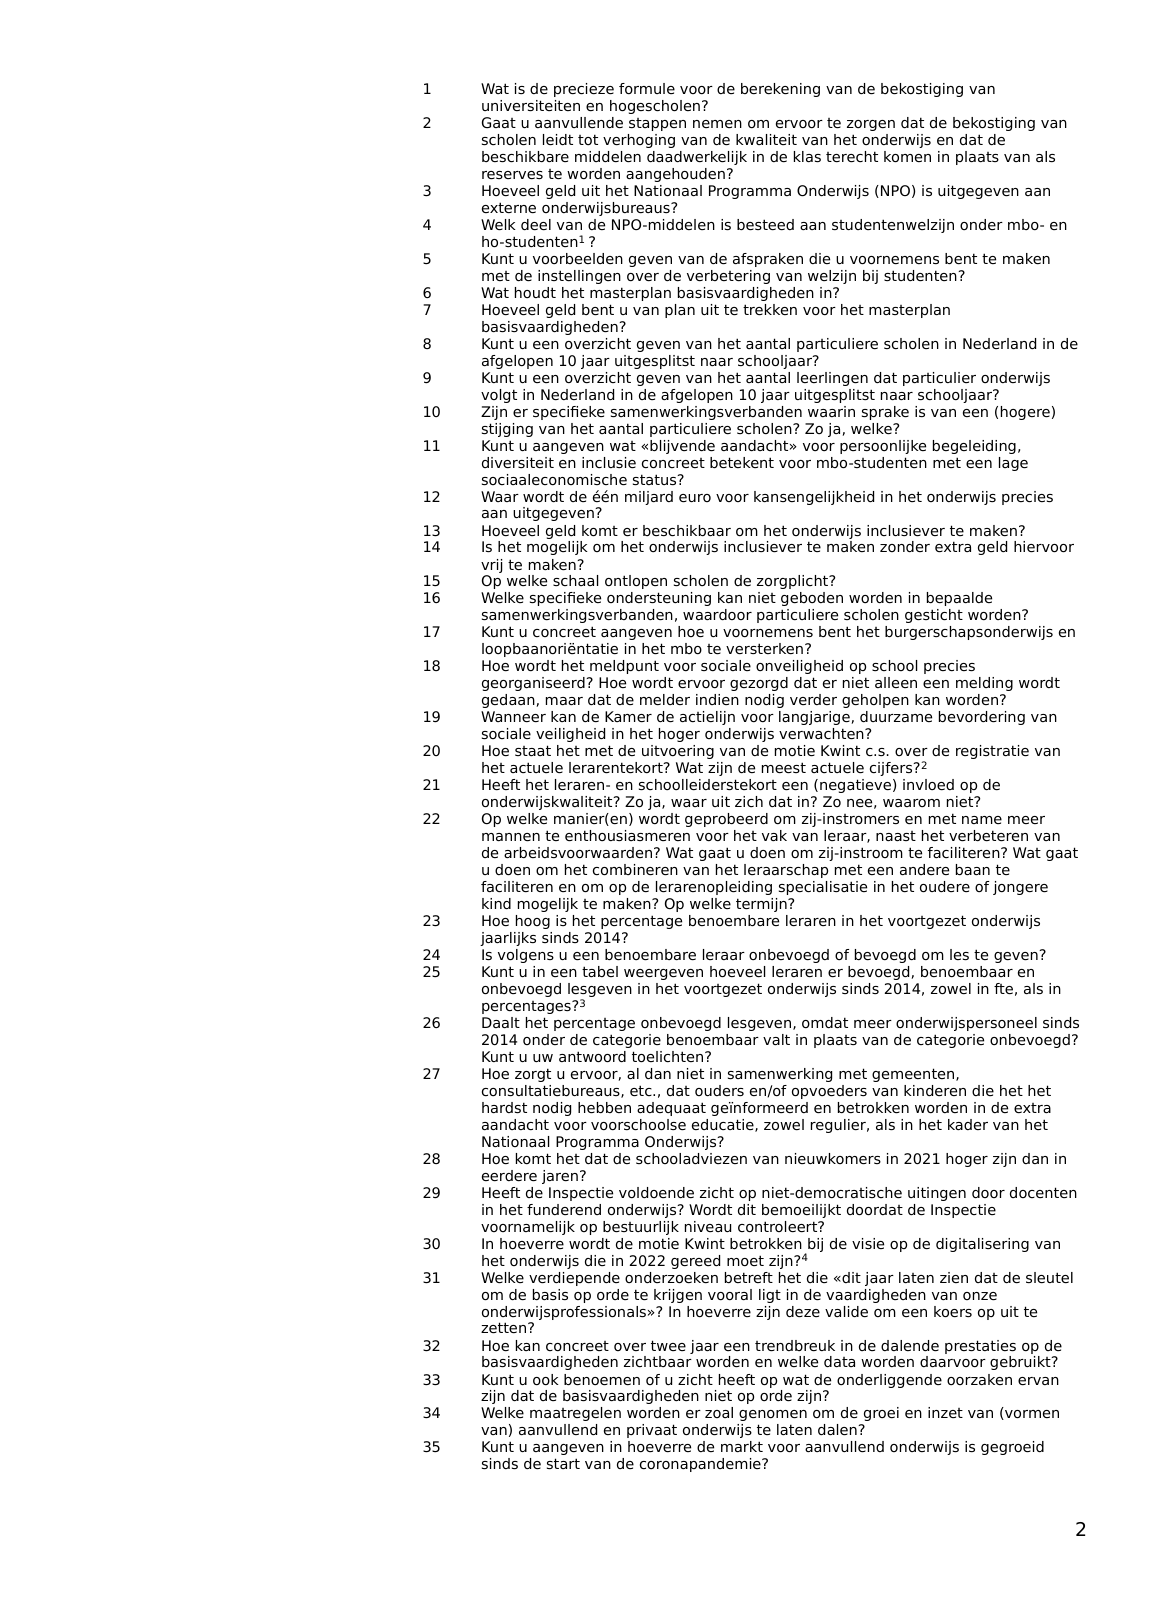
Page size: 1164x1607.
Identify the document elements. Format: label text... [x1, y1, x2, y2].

table_cell Hoe kan concreet over twee jaar een trendbreuk in de dalende prestaties op de basisvaardigheden zichtbaar worden en welke data worden daarvoor gebruikt? [475, 1338, 1087, 1371]
table_cell Kunt u een overzicht geven van het aantal leerlingen dat particulier onderwijs volgt in Nederland in de afgelopen 10 jaar uitgesplitst naar schooljaar? [475, 370, 1087, 403]
table_cell Hoeveel geld bent u van plan uit te trekken voor het masterplan basisvaardigheden? [475, 302, 1087, 336]
table_cell Wat houdt het masterplan basisvaardigheden in? [475, 285, 1087, 302]
table_cell Is het mogelijk om het onderwijs inclusiever te maken zonder extra geld hiervoor vrij te maken? [475, 539, 1087, 573]
table_cell Hoe zorgt u ervoor, al dan niet in samenwerking met gemeenten, consultatiebureaus, etc., dat ouders en/of opvoeders van kinderen die het het hardst nodig hebben adequaat geïnformeerd en betrokken worden in de extra aandacht voor voorschoolse educatie, zowel regulier, als in het kader van het Nationaal Programma Onderwijs? [475, 1066, 1087, 1151]
table_cell 31 [422, 1270, 475, 1337]
table_cell 13 [422, 523, 475, 539]
table_cell Daalt het percentage onbevoegd lesgeven, omdat meer onderwijspersoneel sinds 2014 onder de categorie benoembaar valt in plaats van de categorie onbevoegd? Kunt u uw antwoord toelichten? [475, 1015, 1087, 1066]
table_cell 2 [422, 115, 475, 183]
table_cell Kunt u aangeven in hoeverre de markt voor aanvullend onderwijs is gegroeid sinds de start van de coronapandemie? [475, 1439, 1087, 1473]
table_cell Kunt u in een tabel weergeven hoeveel leraren er bevoegd, benoembaar en onbevoegd lesgeven in het voortgezet onderwijs sinds 2014, zowel in fte, als in percentages?3 [475, 964, 1087, 1015]
table_cell Hoe wordt het meldpunt voor sociale onveiligheid op school precies georganiseerd? Hoe wordt ervoor gezorgd dat er niet alleen een melding wordt gedaan, maar dat de melder indien nodig verder geholpen kan worden? [475, 658, 1087, 709]
table_cell 24 [422, 947, 475, 964]
table_cell 23 [422, 913, 475, 947]
table_cell 26 [422, 1015, 475, 1066]
table_cell 32 [422, 1338, 475, 1371]
table_cell Welke verdiepende onderzoeken betreft het die «dit jaar laten zien dat de sleutel om de basis op orde te krijgen vooral ligt in de vaardigheden van onze onderwijsprofessionals»? In hoeverre zijn deze valide om een koers op uit te zetten? [475, 1270, 1087, 1337]
table_header 1 [422, 81, 475, 115]
table_cell 34 [422, 1405, 475, 1439]
table_cell 18 [422, 658, 475, 709]
table_cell Kunt u aangeven wat «blijvende aandacht» voor persoonlijke begeleiding, diversiteit en inclusie concreet betekent voor mbo-studenten met een lage sociaaleconomische status? [475, 438, 1087, 488]
table_cell Hoeveel geld uit het Nationaal Programma Onderwijs (NPO) is uitgegeven aan externe onderwijsbureaus? [475, 183, 1087, 217]
table_cell Kunt u ook benoemen of u zicht heeft op wat de onderliggende oorzaken ervan zijn dat de basisvaardigheden niet op orde zijn? [475, 1371, 1087, 1405]
table_cell Kunt u voorbeelden geven van de afspraken die u voornemens bent te maken met de instellingen over de verbetering van welzijn bij studenten? [475, 251, 1087, 285]
table_cell 7 [422, 302, 475, 336]
table_cell Welk deel van de NPO-middelen is besteed aan studentenwelzijn onder mbo- en ho-studenten1? [475, 217, 1087, 251]
table_cell 4 [422, 217, 475, 251]
table_cell Hoe staat het met de uitvoering van de motie Kwint c.s. over de registratie van het actuele lerarentekort? Wat zijn de meest actuele cijfers?2 [475, 743, 1087, 777]
table_cell 15 [422, 573, 475, 590]
table_cell Heeft het leraren- en schoolleiderstekort een (negatieve) invloed op de onderwijskwaliteit? Zo ja, waar uit zich dat in? Zo nee, waarom niet? [475, 777, 1087, 811]
table_cell 8 [422, 336, 475, 369]
table_cell 27 [422, 1066, 475, 1151]
table_cell 33 [422, 1371, 475, 1405]
table_cell 35 [422, 1439, 475, 1473]
table_cell Kunt u concreet aangeven hoe u voornemens bent het burgerschapsonderwijs en loopbaanoriëntatie in het mbo te versterken? [475, 624, 1087, 658]
table_cell Welke maatregelen worden er zoal genomen om de groei en inzet van (vormen van) aanvullend en privaat onderwijs te laten dalen? [475, 1405, 1087, 1439]
table_cell Hoe hoog is het percentage benoembare leraren in het voortgezet onderwijs jaarlijks sinds 2014? [475, 913, 1087, 947]
table_cell 21 [422, 777, 475, 811]
table_cell 29 [422, 1185, 475, 1236]
table_cell 25 [422, 964, 475, 1015]
table_cell 20 [422, 743, 475, 777]
table_cell 5 [422, 251, 475, 285]
table_cell Waar wordt de één miljard euro voor kansengelijkheid in het onderwijs precies aan uitgegeven? [475, 489, 1087, 522]
table_cell 28 [422, 1151, 475, 1184]
table_cell 22 [422, 811, 475, 913]
table_cell Op welke schaal ontlopen scholen de zorgplicht? [475, 573, 1087, 590]
table_cell 11 [422, 438, 475, 488]
table_cell 12 [422, 489, 475, 522]
table_cell Op welke manier(en) wordt geprobeerd om zij-instromers en met name meer mannen te enthousiasmeren voor het vak van leraar, naast het verbeteren van de arbeidsvoorwaarden? Wat gaat u doen om zij-instroom te faciliteren? Wat gaat u doen om het combineren van het leraarschap met een andere baan te faciliteren en om op de lerarenopleiding specialisatie in het oudere of jongere kind mogelijk te maken? Op welke termijn? [475, 811, 1087, 913]
table_cell Zijn er specifieke samenwerkingsverbanden waarin sprake is van een (hogere) stijging van het aantal particuliere scholen? Zo ja, welke? [475, 404, 1087, 437]
table_header Wat is de precieze formule voor de berekening van de bekostiging van universiteiten en hogescholen? [475, 81, 1087, 115]
table_cell 19 [422, 709, 475, 743]
table_cell 3 [422, 183, 475, 217]
table_cell 30 [422, 1236, 475, 1269]
table_cell Welke specifieke ondersteuning kan niet geboden worden in bepaalde samenwerkingsverbanden, waardoor particuliere scholen gesticht worden? [475, 590, 1087, 624]
table_cell Gaat u aanvullende stappen nemen om ervoor te zorgen dat de bekostiging van scholen leidt tot verhoging van de kwaliteit van het onderwijs en dat de beschikbare middelen daadwerkelijk in de klas terecht komen in plaats van als reserves te worden aangehouden? [475, 115, 1087, 183]
table_cell Hoe komt het dat de schooladviezen van nieuwkomers in 2021 hoger zijn dan in eerdere jaren? [475, 1151, 1087, 1184]
table_cell Wanneer kan de Kamer de actielijn voor langjarige, duurzame bevordering van sociale veiligheid in het hoger onderwijs verwachten? [475, 709, 1087, 743]
table_cell 17 [422, 624, 475, 658]
table_cell Kunt u een overzicht geven van het aantal particuliere scholen in Nederland in de afgelopen 10 jaar uitgesplitst naar schooljaar? [475, 336, 1087, 369]
table_cell In hoeverre wordt de motie Kwint betrokken bij de visie op de digitalisering van het onderwijs die in 2022 gereed moet zijn?4 [475, 1236, 1087, 1269]
table_cell Heeft de Inspectie voldoende zicht op niet-democratische uitingen door docenten in het funderend onderwijs? Wordt dit bemoeilijkt doordat de Inspectie voornamelijk op bestuurlijk niveau controleert? [475, 1185, 1087, 1236]
table_cell 9 [422, 370, 475, 403]
table_cell Is volgens u een benoembare leraar onbevoegd of bevoegd om les te geven? [475, 947, 1087, 964]
table_cell 16 [422, 590, 475, 624]
table_cell Hoeveel geld komt er beschikbaar om het onderwijs inclusiever te maken? [475, 523, 1087, 539]
table_cell 14 [422, 539, 475, 573]
table_cell 6 [422, 285, 475, 302]
table_cell 10 [422, 404, 475, 437]
